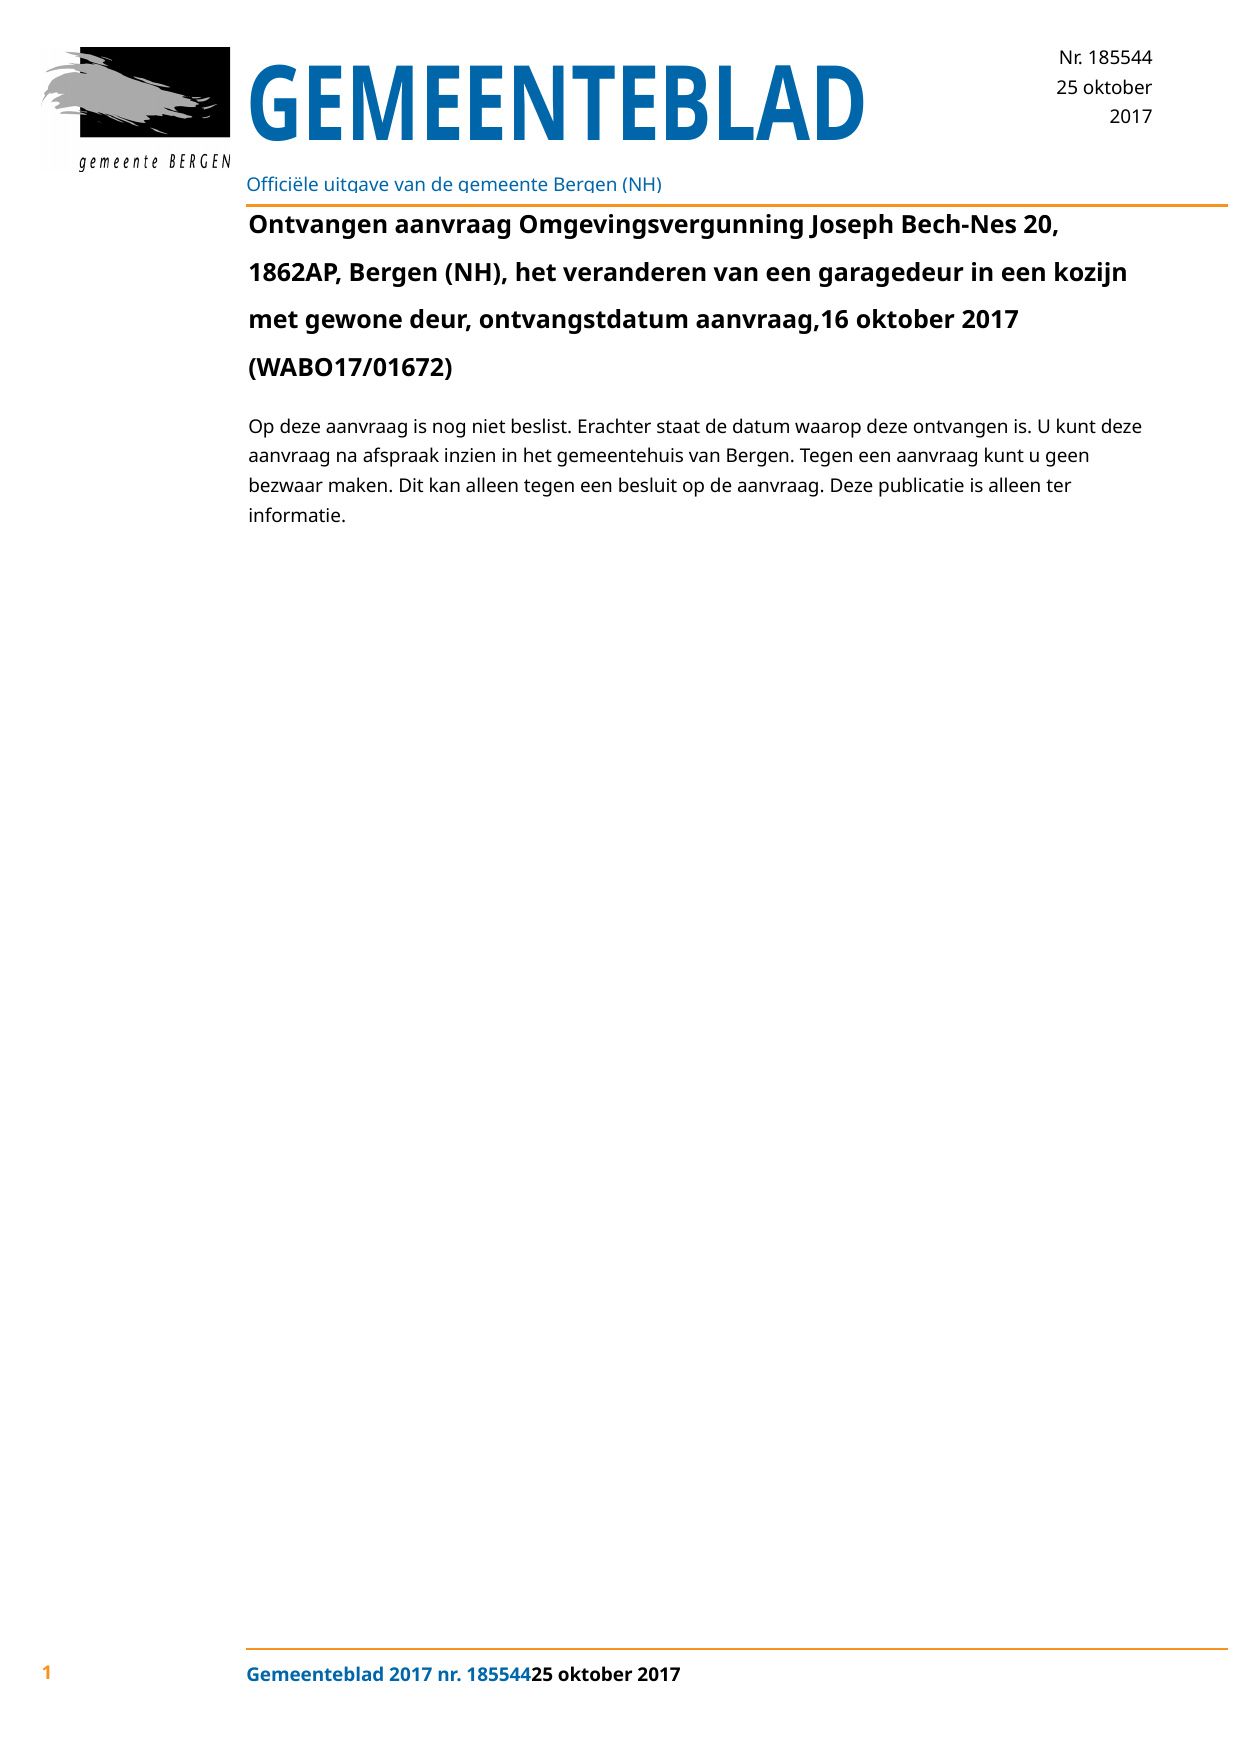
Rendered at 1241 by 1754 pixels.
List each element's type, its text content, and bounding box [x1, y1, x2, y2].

text Ontvangen aanvraag Omgevingsvergunning Joseph Bech-Nes 20, 1862AP, Bergen (NH), het veranderen van een garagedeur in een kozijn met gewone deur, ontvangstdatum aanvraag,16 oktober 2017 (WABO17/01672) [248, 207, 1152, 384]
text Op deze aanvraag is nog niet beslist. Erachter staat de datum waarop deze ontvangen is. U kunt deze aanvraag na afspraak inzien in het gemeentehuis van Bergen. Tegen een aanvraag kunt u geen bezwaar maken. Dit kan alleen tegen een besluit op de aanvraag. Deze publicatie is alleen ter informatie. [248, 413, 1152, 528]
picture [41, 47, 231, 172]
